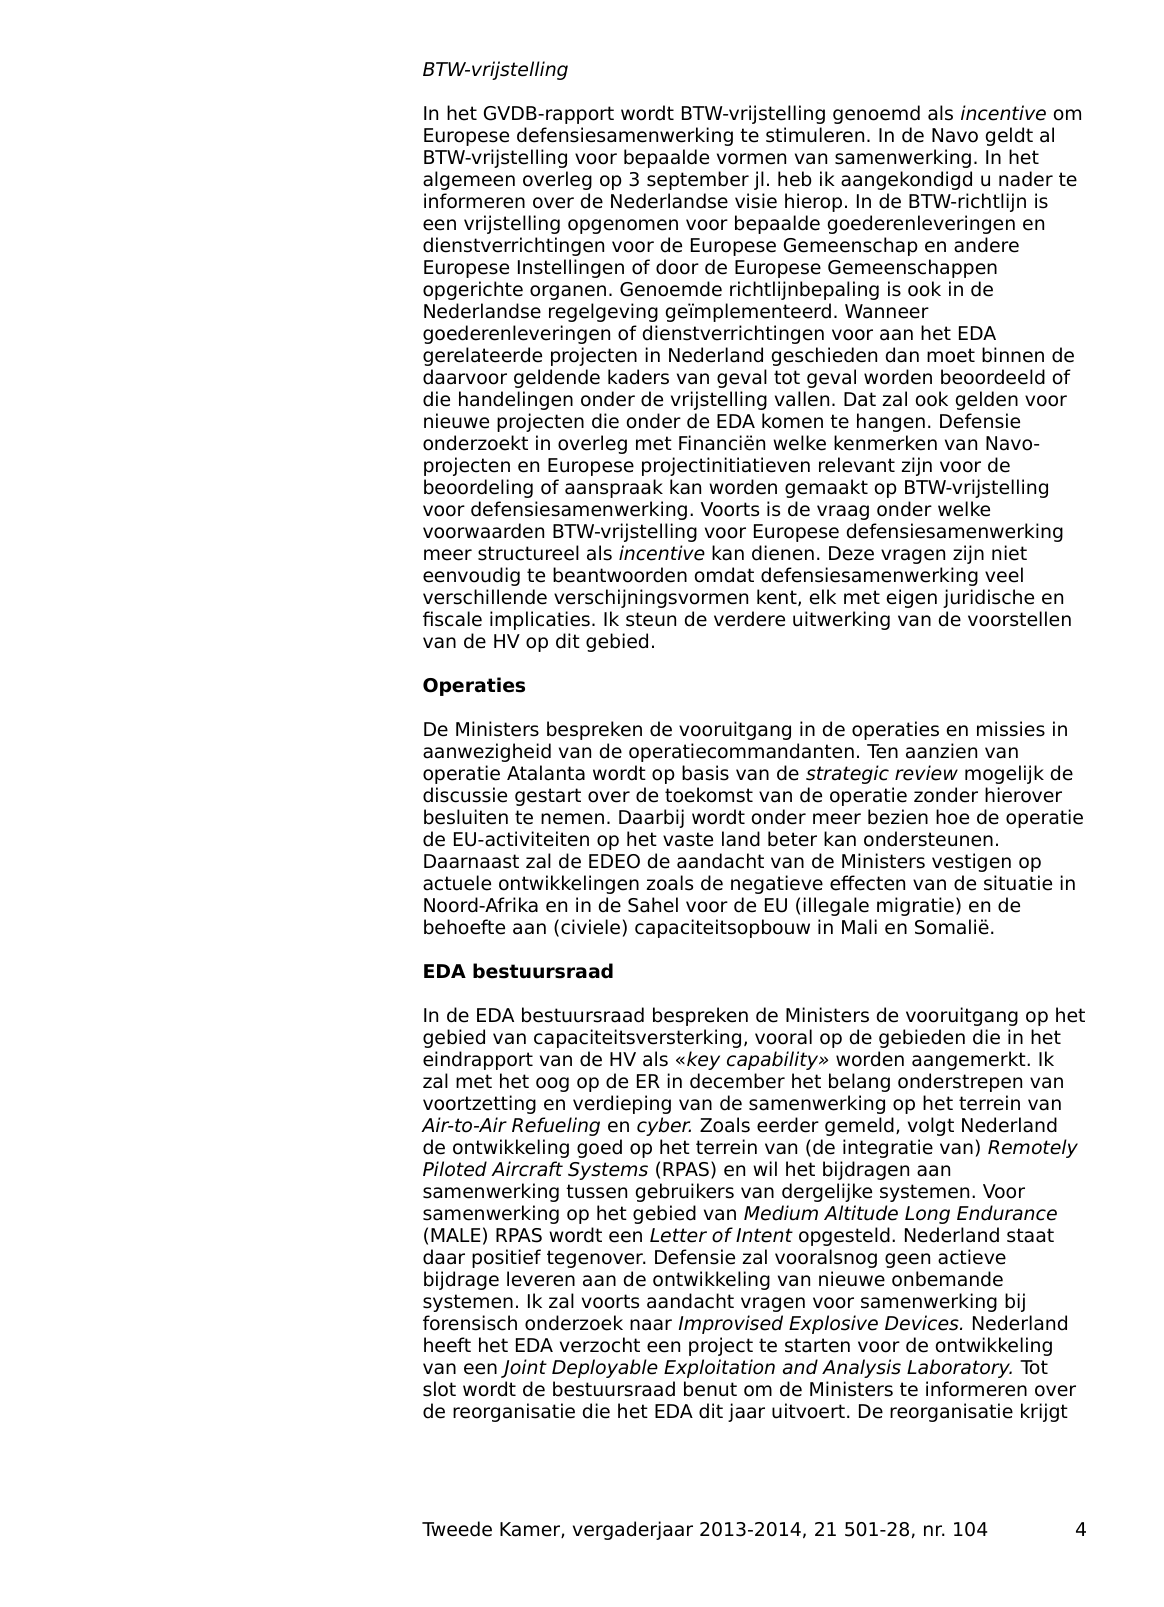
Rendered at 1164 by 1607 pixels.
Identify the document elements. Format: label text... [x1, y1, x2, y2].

subtitle Operaties [422, 675, 1087, 697]
subtitle BTW-vrijstelling [422, 59, 1087, 81]
text De Ministers bespreken de vooruitgang in de operaties en missies in aanwezigheid van de operatiecommandanten. Ten aanzien van operatie Atalanta wordt op basis van de strategic review mogelijk de discussie gestart over de toekomst van de operatie zonder hierover besluiten te nemen. Daarbij wordt onder meer bezien hoe de operatie de EU-activiteiten op het vaste land beter kan ondersteunen. Daarnaast zal de EDEO de aandacht van de Ministers vestigen op actuele ontwikkelingen zoals de negatieve effecten van de situatie in Noord-Afrika en in de Sahel voor de EU (illegale migratie) en de behoefte aan (civiele) capaciteitsopbouw in Mali en Somalië. [422, 719, 1087, 939]
text In het GVDB-rapport wordt BTW-vrijstelling genoemd als incentive om Europese defensiesamenwerking te stimuleren. In de Navo geldt al BTW-vrijstelling voor bepaalde vormen van samenwerking. In het algemeen overleg op 3 september jl. heb ik aangekondigd u nader te informeren over de Nederlandse visie hierop. In de BTW-richtlijn is een vrijstelling opgenomen voor bepaalde goederenleveringen en dienstverrichtingen voor de Europese Gemeenschap en andere Europese Instellingen of door de Europese Gemeenschappen opgerichte organen. Genoemde richtlijnbepaling is ook in de Nederlandse regelgeving geïmplementeerd. Wanneer goederenleveringen of dienstverrichtingen voor aan het EDA gerelateerde projecten in Nederland geschieden dan moet binnen de daarvoor geldende kaders van geval tot geval worden beoordeeld of die handelingen onder de vrijstelling vallen. Dat zal ook gelden voor nieuwe projecten die onder de EDA komen te hangen. Defensie onderzoekt in overleg met Financiën welke kenmerken van Navo-projecten en Europese projectinitiatieven relevant zijn voor de beoordeling of aanspraak kan worden gemaakt op BTW-vrijstelling voor defensiesamenwerking. Voorts is de vraag onder welke voorwaarden BTW-vrijstelling voor Europese defensiesamenwerking meer structureel als incentive kan dienen. Deze vragen zijn niet eenvoudig te beantwoorden omdat defensiesamenwerking veel verschillende verschijningsvormen kent, elk met eigen juridische en fiscale implicaties. Ik steun de verdere uitwerking van de voorstellen van de HV op dit gebied. [422, 103, 1087, 653]
text In de EDA bestuursraad bespreken de Ministers de vooruitgang op het gebied van capaciteitsversterking, vooral op de gebieden die in het eindrapport van de HV als «key capability» worden aangemerkt. Ik zal met het oog op de ER in december het belang onderstrepen van voortzetting en verdieping van de samenwerking op het terrein van Air-to-Air Refueling en cyber. Zoals eerder gemeld, volgt Nederland de ontwikkeling goed op het terrein van (de integratie van) Remotely Piloted Aircraft Systems (RPAS) en wil het bijdragen aan samenwerking tussen gebruikers van dergelijke systemen. Voor samenwerking op het gebied van Medium Altitude Long Endurance (MALE) RPAS wordt een Letter of Intent opgesteld. Nederland staat daar positief tegenover. Defensie zal vooralsnog geen actieve bijdrage leveren aan de ontwikkeling van nieuwe onbemande systemen. Ik zal voorts aandacht vragen voor samenwerking bij forensisch onderzoek naar Improvised Explosive Devices. Nederland heeft het EDA verzocht een project te starten voor de ontwikkeling van een Joint Deployable Exploitation and Analysis Laboratory. Tot slot wordt de bestuursraad benut om de Ministers te informeren over de reorganisatie die het EDA dit jaar uitvoert. De reorganisatie krijgt [422, 1005, 1087, 1423]
subtitle EDA bestuursraad [422, 961, 1087, 983]
